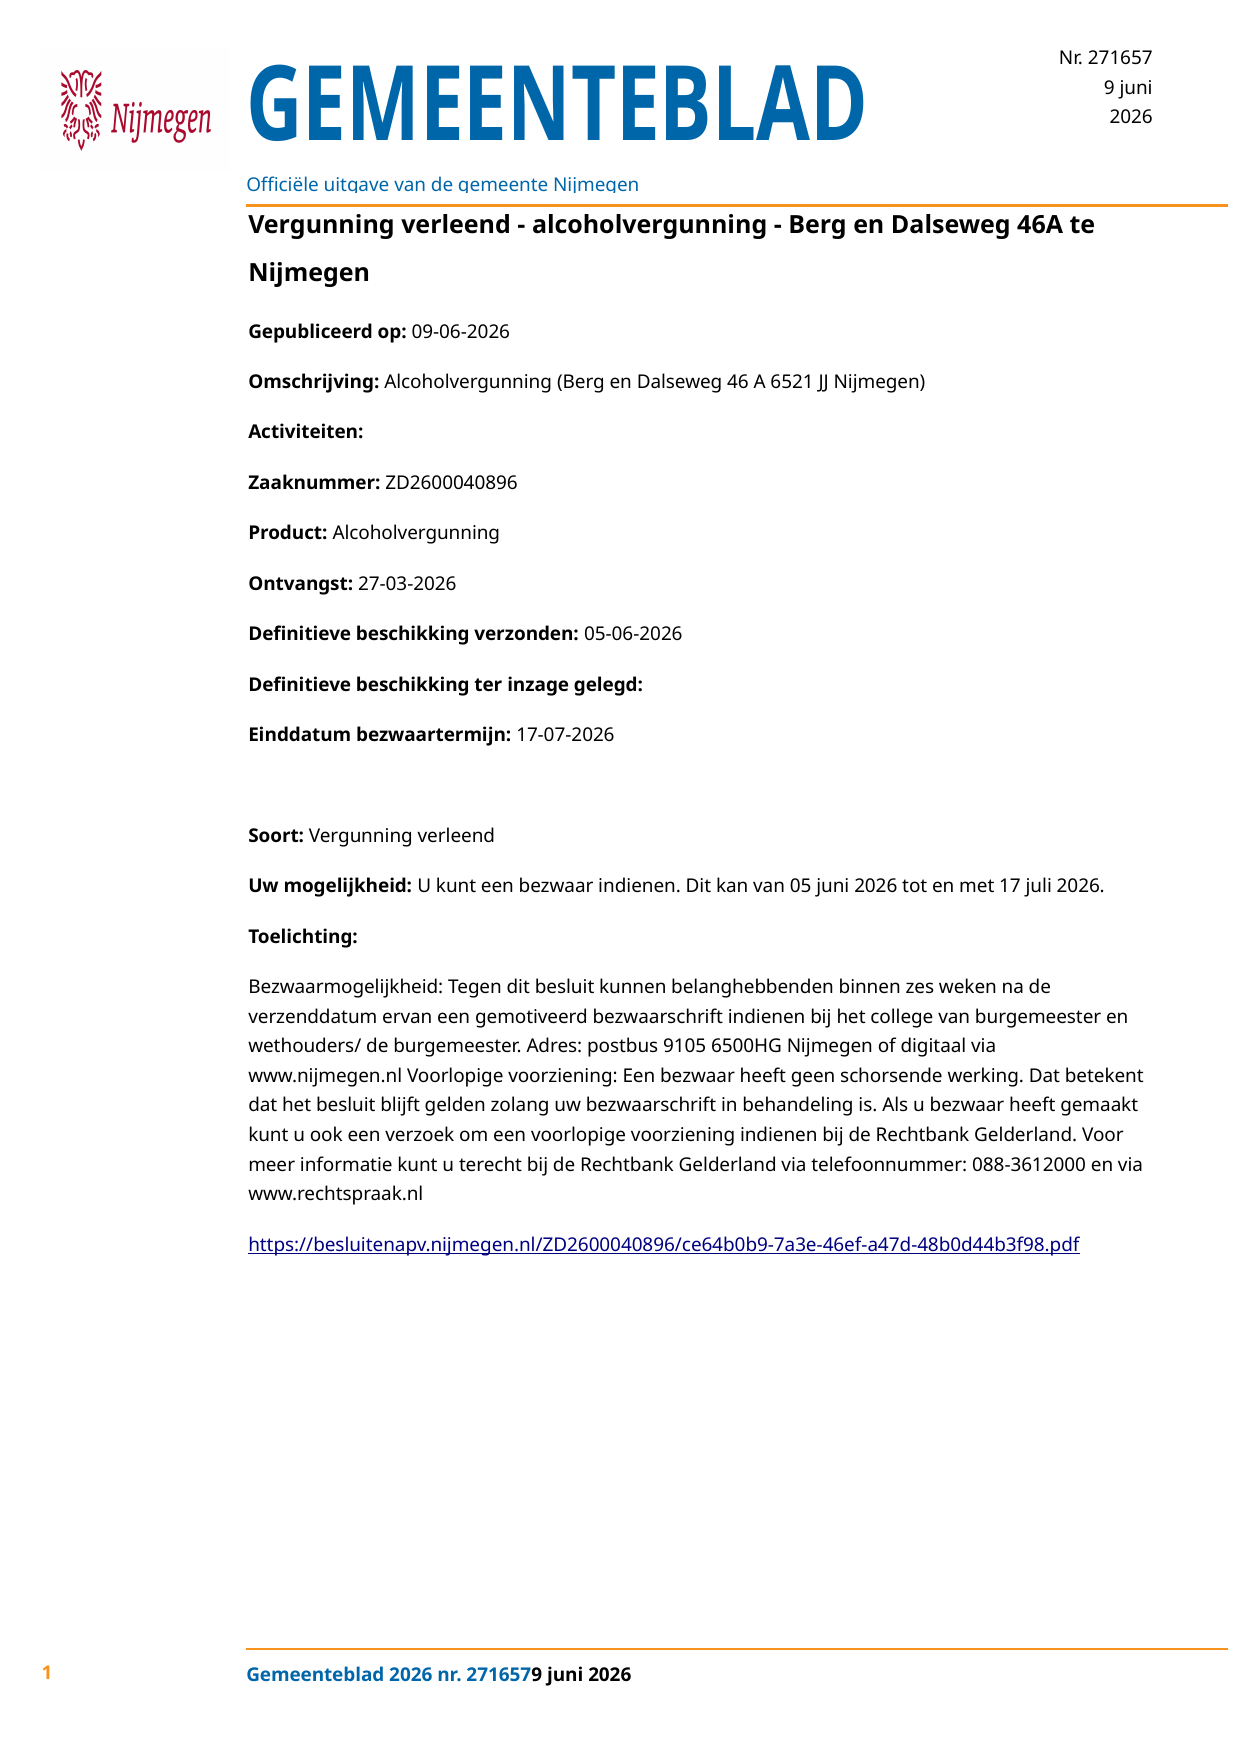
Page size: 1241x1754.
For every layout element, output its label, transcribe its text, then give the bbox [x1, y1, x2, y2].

text Soort: Vergunning verleend [248, 822, 1152, 848]
text Bezwaarmogelijkheid: Tegen dit besluit kunnen belanghebbenden binnen zes weken na de verzenddatum ervan een gemotiveerd bezwaarschrift indienen bij het college van burgemeester en wethouders/ de burgemeester. Adres: postbus 9105 6500HG Nijmegen of digitaal via www.nijmegen.nl Voorlopige voorziening: Een bezwaar heeft geen schorsende werking. Dat betekent dat het besluit blijft gelden zolang uw bezwaarschrift in behandeling is. Als u bezwaar heeft gemaakt kunt u ook een verzoek om een voorlopige voorziening indienen bij de Rechtbank Gelderland. Voor meer informatie kunt u terecht bij de Rechtbank Gelderland via telefoonnummer: 088-3612000 en via www.rechtspraak.nl [248, 973, 1152, 1206]
text Uw mogelijkheid: U kunt een bezwaar indienen. Dit kan van 05 juni 2026 tot en met 17 juli 2026. [248, 872, 1152, 898]
text Omschrijving: Alcoholvergunning (Berg en Dalseweg 46 A 6521 JJ Nijmegen) [248, 368, 1152, 394]
text Product: Alcoholvergunning [248, 519, 1152, 545]
text Gepubliceerd op: 09-06-2026 [248, 318, 1152, 344]
text Einddatum bezwaartermijn: 17-07-2026 [248, 721, 1152, 747]
text Vergunning verleend - alcoholvergunning - Berg en Dalseweg 46A te Nijmegen [248, 207, 1152, 288]
text Zaaknummer: ZD2600040896 [248, 469, 1152, 495]
text Activiteiten: [248, 419, 1152, 444]
text Definitieve beschikking ter inzage gelegd: [248, 671, 1152, 697]
text Toelichting: [248, 923, 1152, 949]
picture [41, 47, 231, 172]
text Definitieve beschikking verzonden: 05-06-2026 [248, 620, 1152, 646]
text https://besluitenapv.nijmegen.nl/ZD2600040896/ce64b0b9-7a3e-46ef-a47d-48b0d44b3f98.pdf [248, 1231, 1152, 1257]
text Ontvangst: 27-03-2026 [248, 570, 1152, 596]
